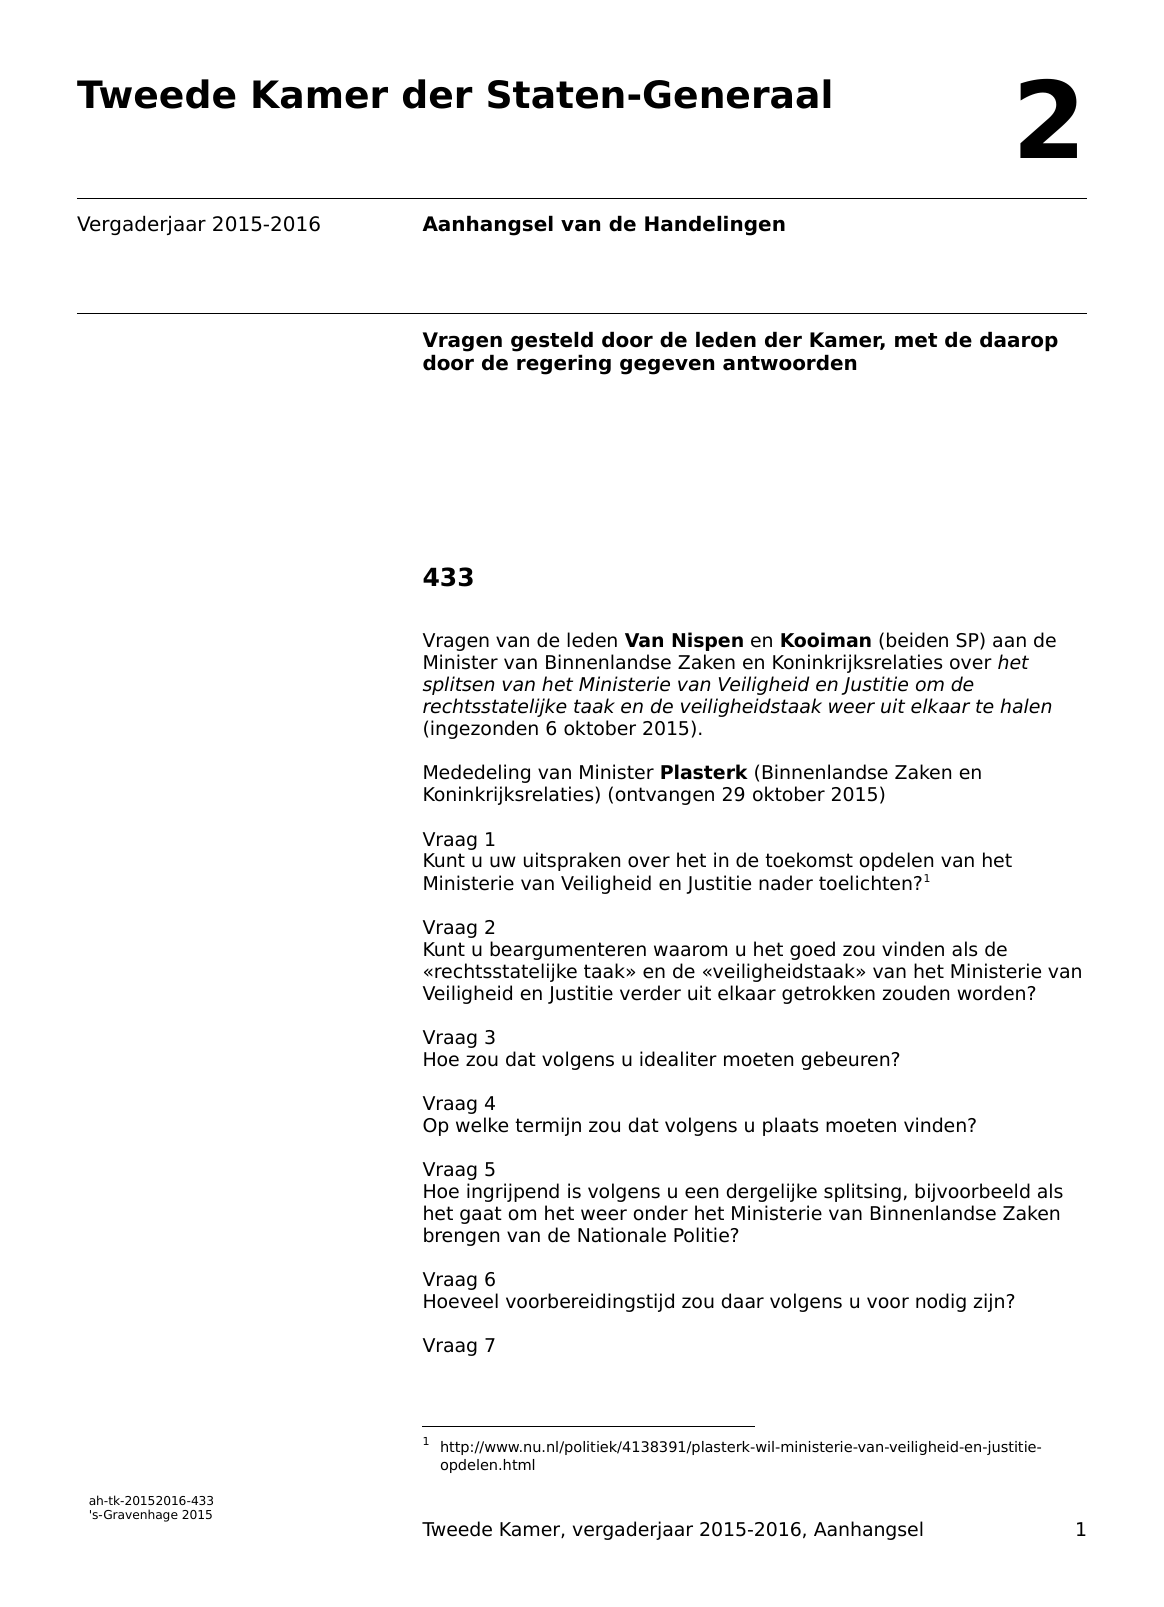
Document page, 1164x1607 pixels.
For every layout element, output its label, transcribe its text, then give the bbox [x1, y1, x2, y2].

text Hoe ingrijpend is volgens u een dergelijke splitsing, bijvoorbeeld als het gaat om het weer onder het Ministerie van Binnenlandse Zaken brengen van de Nationale Politie? [422, 1181, 1087, 1247]
table_cell Vragen gesteld door de leden der Kamer, met de daarop door de regering gegeven antwoorden [422, 314, 1087, 375]
text Hoe zou dat volgens u idealiter moeten gebeuren? [422, 1049, 1087, 1071]
text 's-Gravenhage 2015 [88, 1508, 323, 1522]
text Vragen van de leden Van Nispen en Kooiman (beiden SP) aan de Minister van Binnenlandse Zaken en Koninkrijksrelaties over het splitsen van het Ministerie van Veiligheid en Justitie om de rechtsstatelijke taak en de veiligheidstaak weer uit elkaar te halen (ingezonden 6 oktober 2015). [422, 630, 1087, 740]
text Vraag 5 [422, 1159, 1087, 1181]
text Vraag 7 [422, 1335, 1087, 1357]
text Vraag 2 [422, 917, 1087, 938]
text Vraag 6 [422, 1269, 1087, 1291]
text Kunt u beargumenteren waarom u het goed zou vinden als de «rechtsstatelijke taak» en de «veiligheidstaak» van het Ministerie van Veiligheid en Justitie verder uit elkaar getrokken zouden worden? [422, 938, 1087, 1004]
text http://www.nu.nl/politiek/4138391/plasterk-wil-ministerie-van-veiligheid-en-justitie-opdelen.html [422, 1435, 1087, 1474]
text Vraag 4 [422, 1093, 1087, 1115]
text Vraag 1 [422, 828, 1087, 850]
text 433 [422, 563, 1087, 592]
text Op welke termijn zou dat volgens u plaats moeten vinden? [422, 1115, 1087, 1137]
text Hoeveel voorbereidingstijd zou daar volgens u voor nodig zijn? [422, 1291, 1087, 1313]
table_header Tweede Kamer der Staten-Generaal [77, 59, 886, 198]
table_cell Aanhangsel van de Handelingen [422, 199, 1087, 313]
text Mededeling van Minister Plasterk (Binnenlandse Zaken en Koninkrijksrelaties) (ontvangen 29 oktober 2015) [422, 762, 1087, 806]
text Kunt u uw uitspraken over het in de toekomst opdelen van het Ministerie van Veiligheid en Justitie nader toelichten? [422, 850, 1087, 894]
text Vraag 3 [422, 1027, 1087, 1049]
table_cell Vergaderjaar 2015-2016 [77, 199, 422, 313]
text ah-tk-20152016-433 [88, 1494, 323, 1508]
table_cell [77, 314, 422, 375]
table_header 2 [886, 59, 1087, 198]
